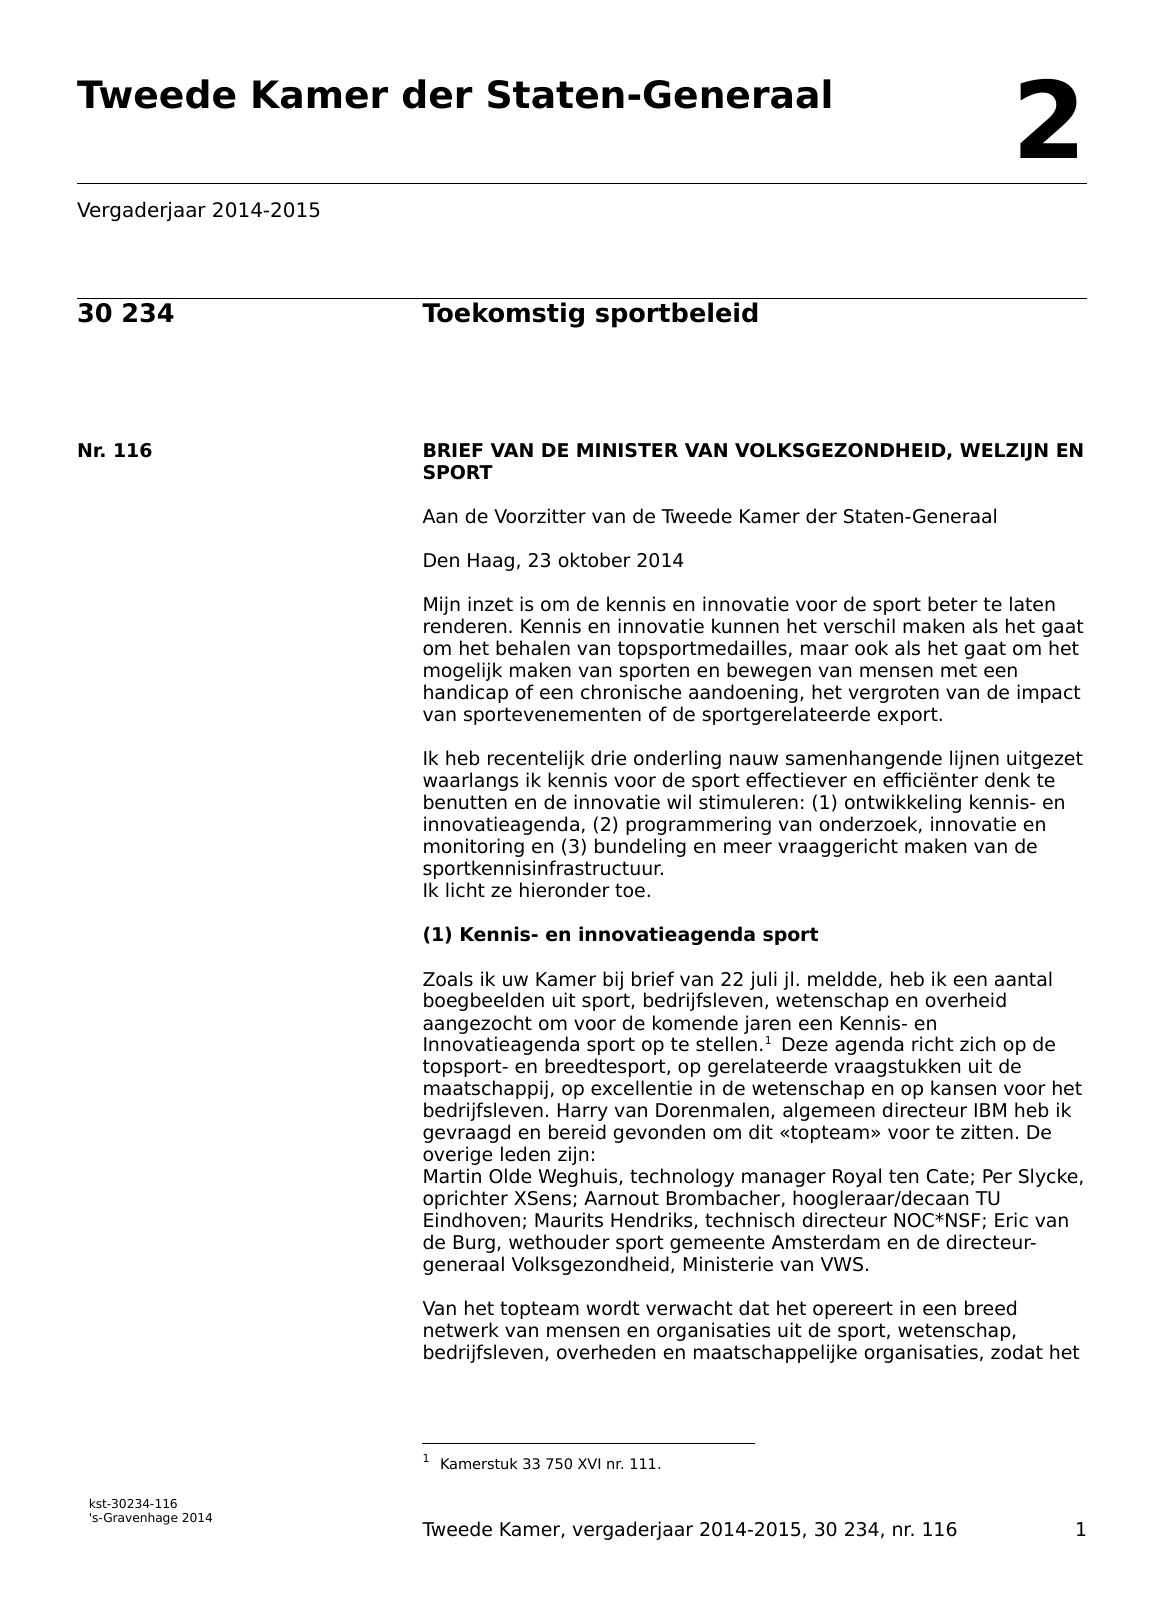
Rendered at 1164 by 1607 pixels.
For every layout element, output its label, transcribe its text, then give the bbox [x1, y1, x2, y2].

table_cell Vergaderjaar 2014-2015 [77, 184, 1087, 298]
text Ik licht ze hieronder toe. [422, 880, 1087, 902]
text Van het topteam wordt verwacht dat het opereert in een breed netwerk van mensen en organisaties uit de sport, wetenschap, bedrijfsleven, overheden en maatschappelijke organisaties, zodat het [422, 1298, 1087, 1364]
text Den Haag, 23 oktober 2014 [422, 550, 1087, 572]
table_header Tweede Kamer der Staten-Generaal [77, 59, 886, 183]
table_header 2 [886, 59, 1087, 183]
text kst-30234-116 [88, 1497, 323, 1511]
text Martin Olde Weghuis, technology manager Royal ten Cate; Per Slycke, oprichter XSens; Aarnout Brombacher, hoogleraar/decaan TU Eindhoven; Maurits Hendriks, technisch directeur NOC*NSF; Eric van de Burg, wethouder sport gemeente Amsterdam en de directeur-generaal Volksgezondheid, Ministerie van VWS. [422, 1166, 1087, 1276]
subtitle 30 234 Toekomstig sportbeleid [77, 299, 1087, 329]
text 's-Gravenhage 2014 [88, 1511, 323, 1525]
text Mijn inzet is om de kennis en innovatie voor de sport beter te laten renderen. Kennis en innovatie kunnen het verschil maken als het gaat om het behalen van topsportmedailles, maar ook als het gaat om het mogelijk maken van sporten en bewegen van mensen met een handicap of een chronische aandoening, het vergroten van de impact van sportevenementen of de sportgerelateerde export. [422, 594, 1087, 726]
text Aan de Voorzitter van de Tweede Kamer der Staten-Generaal [422, 506, 1087, 528]
subtitle Nr. 116 BRIEF VAN DE MINISTER VAN VOLKSGEZONDHEID, WELZIJN EN SPORT [77, 440, 1087, 484]
subtitle (1) Kennis- en innovatieagenda sport [422, 924, 1087, 946]
text Kamerstuk 33 750 XVI nr. 111. [422, 1452, 1087, 1474]
text Ik heb recentelijk drie onderling nauw samenhangende lijnen uitgezet waarlangs ik kennis voor de sport effectiever en efficiënter denk te benutten en de innovatie wil stimuleren: (1) ontwikkeling kennis- en innovatieagenda, (2) programmering van onderzoek, innovatie en monitoring en (3) bundeling en meer vraaggericht maken van de sportkennisinfrastructuur. [422, 748, 1087, 880]
text Zoals ik uw Kamer bij brief van 22 juli jl. meldde, heb ik een aantal boegbeelden uit sport, bedrijfsleven, wetenschap en overheid aangezocht om voor de komende jaren een Kennis- en Innovatieagenda sport op te stellen. Deze agenda richt zich op de topsport- en breedtesport, op gerelateerde vraagstukken uit de maatschappij, op excellentie in de wetenschap en op kansen voor het bedrijfsleven. Harry van Dorenmalen, algemeen directeur IBM heb ik gevraagd en bereid gevonden om dit «topteam» voor te zitten. De overige leden zijn: [422, 968, 1087, 1166]
